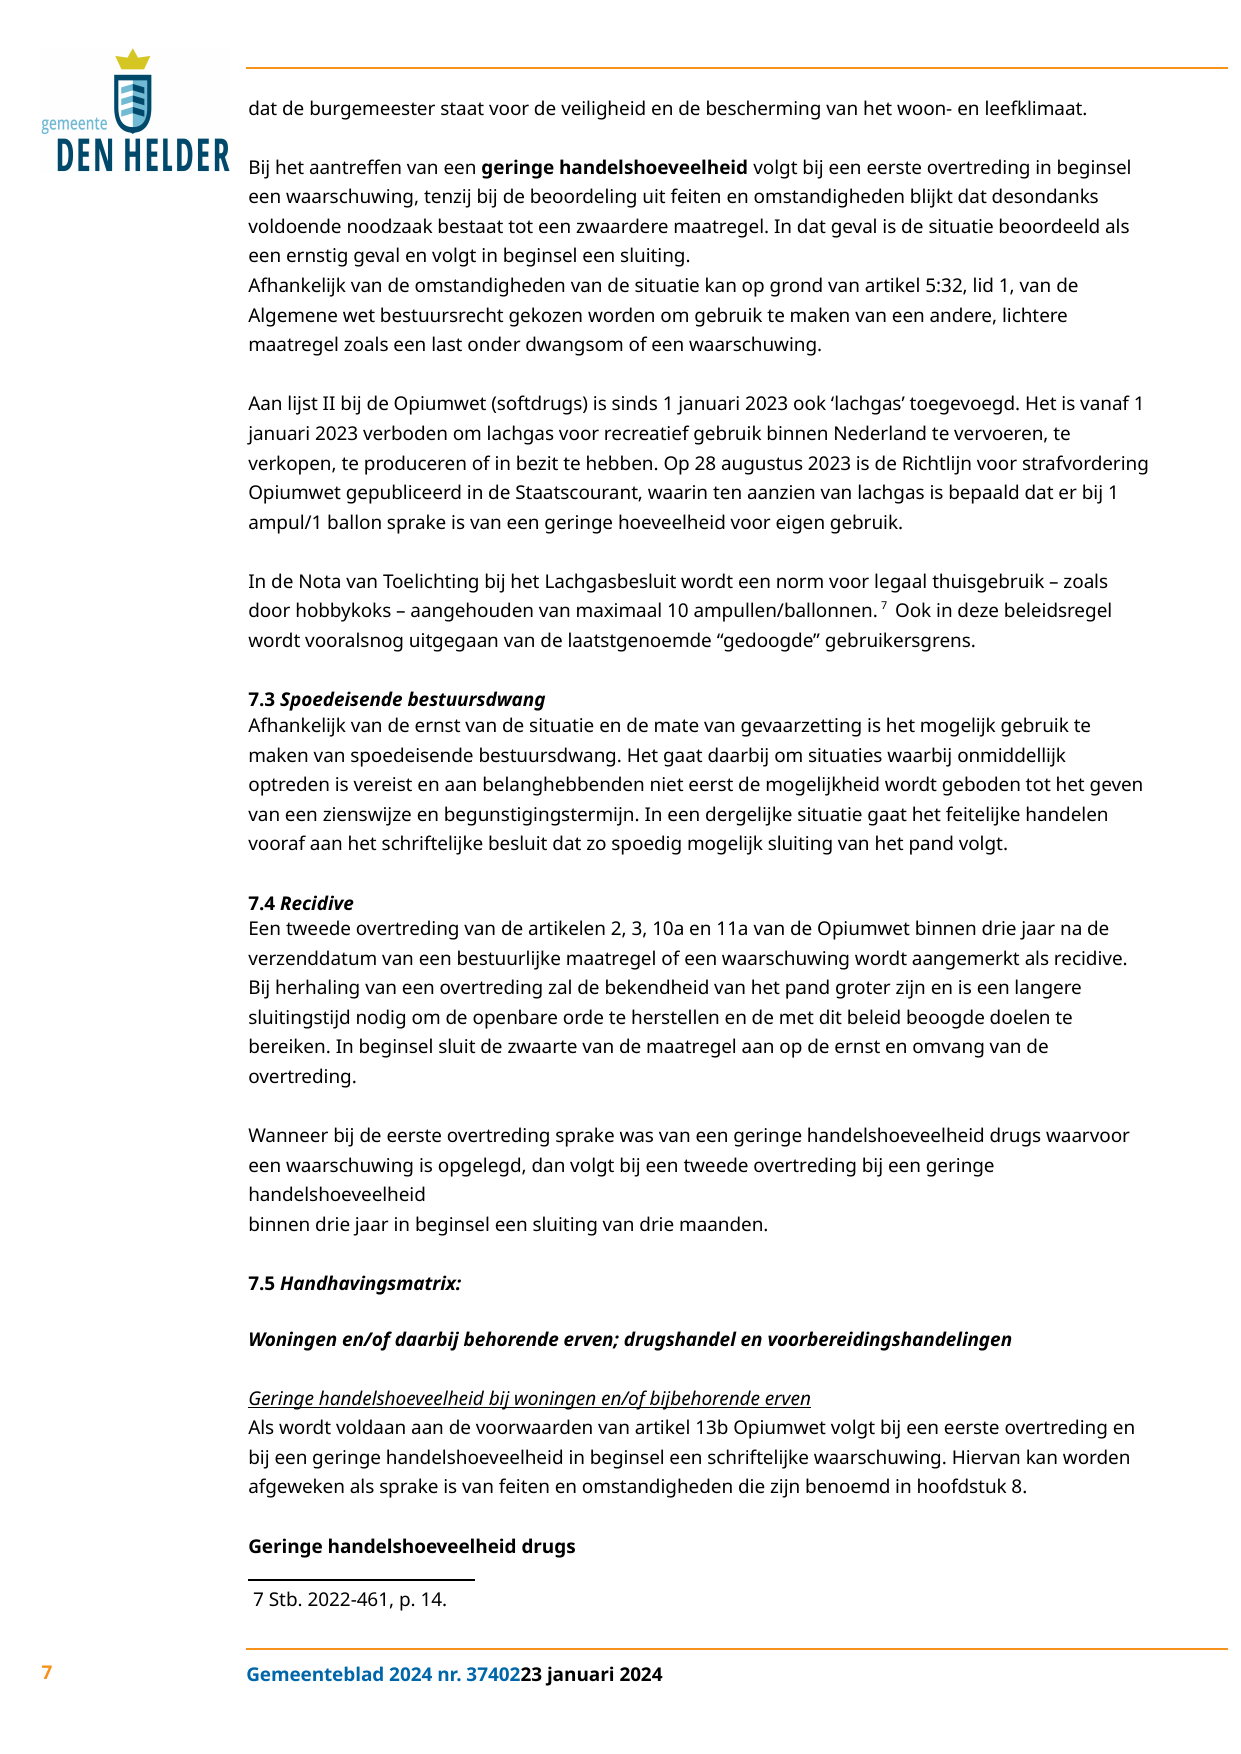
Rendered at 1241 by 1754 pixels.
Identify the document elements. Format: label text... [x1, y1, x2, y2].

text Woningen en/of daarbij behorende erven; drugshandel en voorbereidingshandelingen [248, 1326, 1152, 1351]
table_header Geringe handelshoeveelheid drugs [248, 1533, 1152, 1559]
text Afhankelijk van de omstandigheden van de situatie kan op grond van artikel 5:32, lid 1, van de Algemene wet bestuursrecht gekozen worden om gebruik te maken van een andere, lichtere maatregel zoals een last onder dwangsom of een waarschuwing. [248, 272, 1152, 357]
text 7.3 Spoedeisende bestuursdwang [248, 686, 1152, 712]
text Een tweede overtreding van de artikelen 2, 3, 10a en 11a van de Opiumwet binnen drie jaar na de verzenddatum van een bestuurlijke maatregel of een waarschuwing wordt aangemerkt als recidive. Bij herhaling van een overtreding zal de bekendheid van het pand groter zijn en is een langere sluitingstijd nodig om de openbare orde te herstellen en de met dit beleid beoogde doelen te bereiken. In beginsel sluit de zwaarte van de maatregel aan op de ernst en omvang van de overtreding. [248, 915, 1152, 1089]
picture [100, 154, 106, 172]
text In de Nota van Toelichting bij het Lachgasbesluit wordt een norm voor legaal thuisgebruik – zoals door hobbykoks – aangehouden van maximaal 10 ampullen/ballonnen. Ook in deze beleidsregel wordt vooralsnog uitgegaan van de laatstgenoemde “gedoogde” gebruikersgrens. [248, 568, 1152, 653]
text 7.5 Handhavingsmatrix: [248, 1270, 1152, 1296]
text Geringe handelshoeveelheid bij woningen en/of bijbehorende erven [248, 1385, 1152, 1411]
text Als wordt voldaan aan de voorwaarden van artikel 13b Opiumwet volgt bij een eerste overtreding en bij een geringe handelshoeveelheid in beginsel een schriftelijke waarschuwing. Hiervan kan worden afgeweken als sprake is van feiten en omstandigheden die zijn benoemd in hoofdstuk 8. [248, 1414, 1152, 1499]
text Aan lijst II bij de Opiumwet (softdrugs) is sinds 1 januari 2023 ook ‘lachgas’ toegevoegd. Het is vanaf 1 januari 2023 verboden om lachgas voor recreatief gebruik binnen Nederland te vervoeren, te verkopen, te produceren of in bezit te hebben. Op 28 augustus 2023 is de Richtlijn voor strafvordering Opiumwet gepubliceerd in de Staatscourant, waarin ten aanzien van lachgas is bepaald dat er bij 1 ampul/1 ballon sprake is van een geringe hoeveelheid voor eigen gebruik. [248, 391, 1152, 535]
text Stb. 2022-461, p. 14. [248, 1586, 1152, 1612]
picture [130, 157, 135, 172]
picture [63, 144, 68, 165]
picture [41, 47, 231, 172]
text dat de burgemeester staat voor de veiligheid en de bescherming van het woon- en leefklimaat. [248, 95, 1152, 121]
text Bij het aantreffen van een geringe handelshoeveelheid volgt bij een eerste overtreding in beginsel een waarschuwing, tenzij bij de beoordeling uit feiten en omstandigheden blijkt dat desondanks voldoende noodzaak bestaat tot een zwaardere maatregel. In dat geval is de situatie beoordeeld als een ernstig geval en volgt in beginsel een sluiting. [248, 154, 1152, 268]
text binnen drie jaar in beginsel een sluiting van drie maanden. [248, 1211, 1152, 1237]
text Wanneer bij de eerste overtreding sprake was van een geringe handelshoeveelheid drugs waarvoor een waarschuwing is opgelegd, dan volgt bij een tweede overtreding bij een geringe handelshoeveelheid [248, 1122, 1152, 1207]
text Afhankelijk van de ernst van de situatie en de mate van gevaarzetting is het mogelijk gebruik te maken van spoedeisende bestuursdwang. Het gaat daarbij om situaties waarbij onmiddellijk optreden is vereist en aan belanghebbenden niet eerst de mogelijkheid wordt geboden tot het geven van een zienswijze en begunstigingstermijn. In een dergelijke situatie gaat het feitelijke handelen vooraf aan het schriftelijke besluit dat zo spoedig mogelijk sluiting van het pand volgt. [248, 712, 1152, 856]
text 7.4 Recidive [248, 890, 1152, 915]
picture [220, 160, 224, 172]
picture [182, 144, 187, 165]
